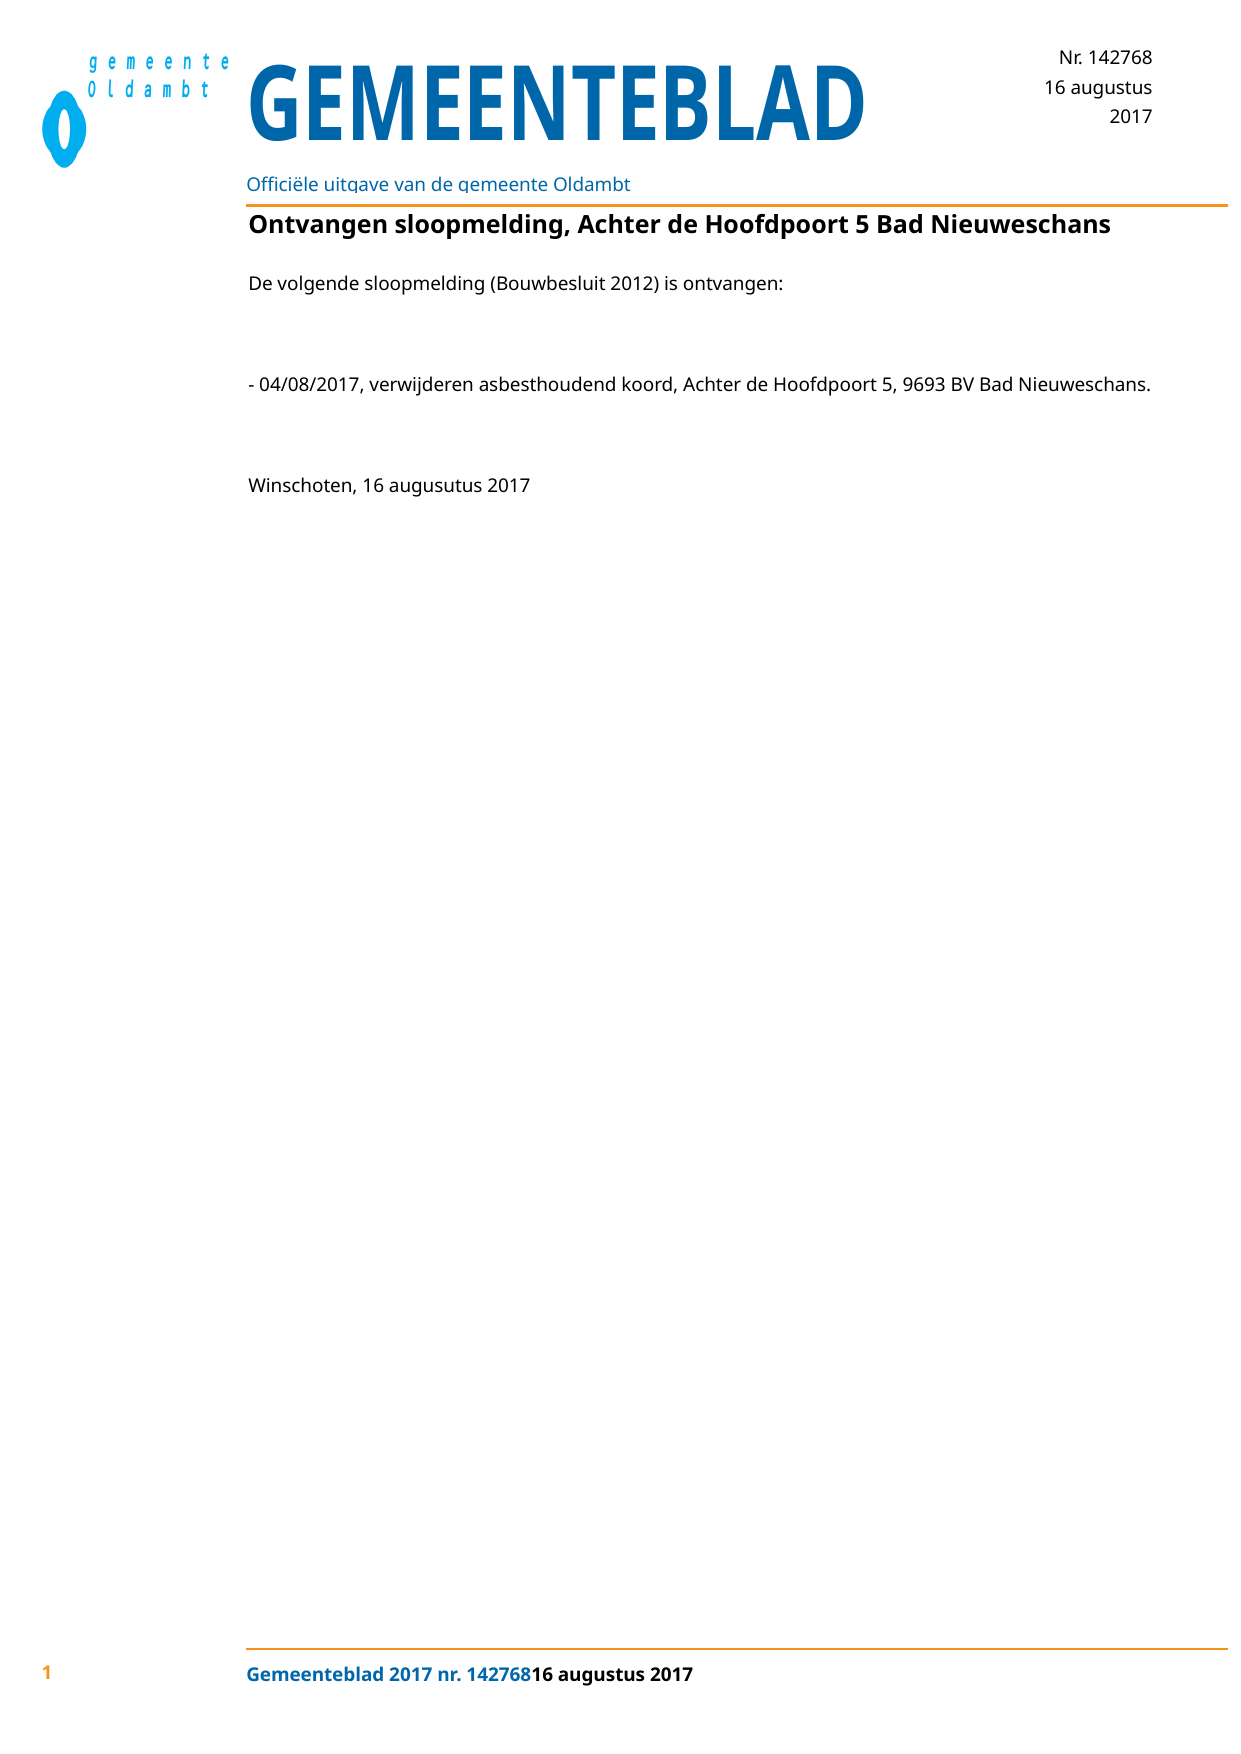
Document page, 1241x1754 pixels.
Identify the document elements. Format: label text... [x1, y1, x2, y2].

picture [41, 47, 231, 172]
text De volgende sloopmelding (Bouwbesluit 2012) is ontvangen: [248, 270, 1152, 296]
text Winschoten, 16 augusutus 2017 [248, 472, 1152, 498]
text Ontvangen sloopmelding, Achter de Hoofdpoort 5 Bad Nieuweschans [248, 207, 1152, 241]
text - 04/08/2017, verwijderen asbesthoudend koord, Achter de Hoofdpoort 5, 9693 BV Bad Nieuweschans. [248, 371, 1152, 397]
